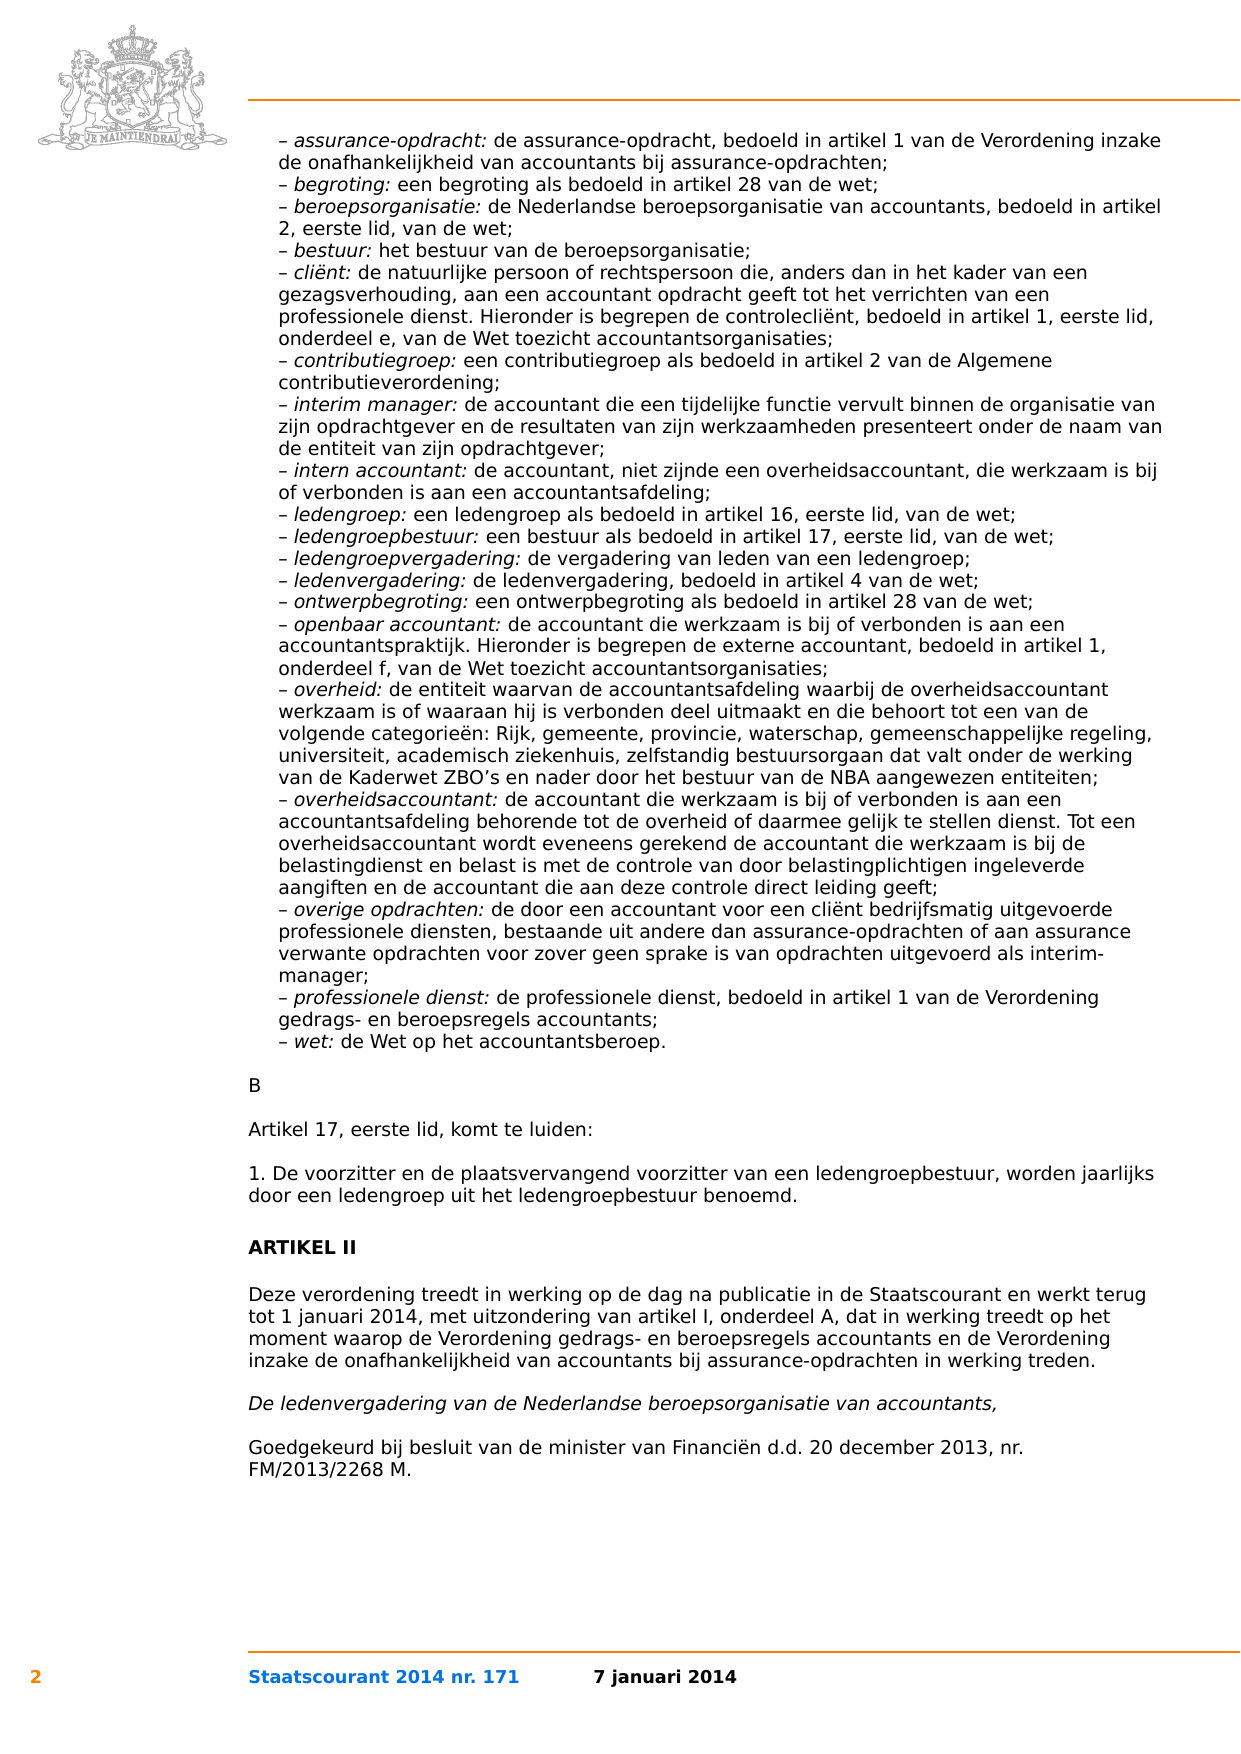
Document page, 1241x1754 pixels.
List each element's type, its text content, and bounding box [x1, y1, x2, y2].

text De ledenvergadering van de Nederlandse beroepsorganisatie van accountants, [248, 1393, 1163, 1415]
text – overheidsaccountant: de accountant die werkzaam is bij of verbonden is aan een accountantsafdeling behorende tot de overheid of daarmee gelijk te stellen dienst. Tot een overheidsaccountant wordt eveneens gerekend de accountant die werkzaam is bij de belastingdienst en belast is met de controle van door belastingplichtigen ingeleverde aangiften en de accountant die aan deze controle direct leiding geeft; [278, 789, 1163, 899]
text – bestuur: het bestuur van de beroepsorganisatie; [278, 240, 1163, 262]
text – wet: de Wet op het accountantsberoep. [278, 1031, 1163, 1053]
text – assurance-opdracht: de assurance-opdracht, bedoeld in artikel 1 van de Verordening inzake de onafhankelijkheid van accountants bij assurance-opdrachten; [278, 130, 1163, 174]
text – overige opdrachten: de door een accountant voor een cliënt bedrijfsmatig uitgevoerde professionele diensten, bestaande uit andere dan assurance-opdrachten of aan assurance verwante opdrachten voor zover geen sprake is van opdrachten uitgevoerd als interim-manager; [278, 899, 1163, 987]
text – openbaar accountant: de accountant die werkzaam is bij of verbonden is aan een accountantspraktijk. Hieronder is begrepen de externe accountant, bedoeld in artikel 1, onderdeel f, van de Wet toezicht accountantsorganisaties; [278, 613, 1163, 679]
text – overheid: de entiteit waarvan de accountantsafdeling waarbij de overheidsaccountant werkzaam is of waaraan hij is verbonden deel uitmaakt en die behoort tot een van de volgende categorieën: Rijk, gemeente, provincie, waterschap, gemeenschappelijke regeling, universiteit, academisch ziekenhuis, zelfstandig bestuursorgaan dat valt onder de werking van de Kaderwet ZBO’s en nader door het bestuur van de NBA aangewezen entiteiten; [278, 679, 1163, 789]
picture [38, 25, 227, 150]
text – ledenvergadering: de ledenvergadering, bedoeld in artikel 4 van de wet; [278, 569, 1163, 591]
text – begroting: een begroting als bedoeld in artikel 28 van de wet; [278, 174, 1163, 196]
text – ledengroepbestuur: een bestuur als bedoeld in artikel 17, eerste lid, van de wet; [278, 526, 1163, 547]
text Deze verordening treedt in werking op de dag na publicatie in de Staatscourant en werkt terug tot 1 januari 2014, met uitzondering van artikel I, onderdeel A, dat in werking treedt op het moment waarop de Verordening gedrags- en beroepsregels accountants en de Verordening inzake de onafhankelijkheid van accountants bij assurance-opdrachten in werking treden. [248, 1283, 1163, 1371]
text – intern accountant: de accountant, niet zijnde een overheidsaccountant, die werkzaam is bij of verbonden is aan een accountantsafdeling; [278, 459, 1163, 503]
text B [248, 1075, 1163, 1097]
text – interim manager: de accountant die een tijdelijke functie vervult binnen de organisatie van zijn opdrachtgever en de resultaten van zijn werkzaamheden presenteert onder de naam van de entiteit van zijn opdrachtgever; [278, 394, 1163, 459]
text 1. De voorzitter en de plaatsvervangend voorzitter van een ledengroepbestuur, worden jaarlijks door een ledengroep uit het ledengroepbestuur benoemd. [248, 1163, 1163, 1207]
text – contributiegroep: een contributiegroep als bedoeld in artikel 2 van de Algemene contributieverordening; [278, 350, 1163, 394]
text – beroepsorganisatie: de Nederlandse beroepsorganisatie van accountants, bedoeld in artikel 2, eerste lid, van de wet; [278, 196, 1163, 240]
text – cliënt: de natuurlijke persoon of rechtspersoon die, anders dan in het kader van een gezagsverhouding, aan een accountant opdracht geeft tot het verrichten van een professionele dienst. Hieronder is begrepen de controlecliënt, bedoeld in artikel 1, eerste lid, onderdeel e, van de Wet toezicht accountantsorganisaties; [278, 262, 1163, 350]
text – ontwerpbegroting: een ontwerpbegroting als bedoeld in artikel 28 van de wet; [278, 591, 1163, 613]
text – professionele dienst: de professionele dienst, bedoeld in artikel 1 van de Verordening gedrags- en beroepsregels accountants; [278, 987, 1163, 1031]
subtitle ARTIKEL II [248, 1237, 1163, 1258]
text Goedgekeurd bij besluit van de minister van Financiën d.d. 20 december 2013, nr. FM/2013/2268 M. [248, 1437, 1163, 1481]
text – ledengroep: een ledengroep als bedoeld in artikel 16, eerste lid, van de wet; [278, 503, 1163, 526]
text Artikel 17, eerste lid, komt te luiden: [248, 1119, 1163, 1141]
text – ledengroepvergadering: de vergadering van leden van een ledengroep; [278, 547, 1163, 569]
